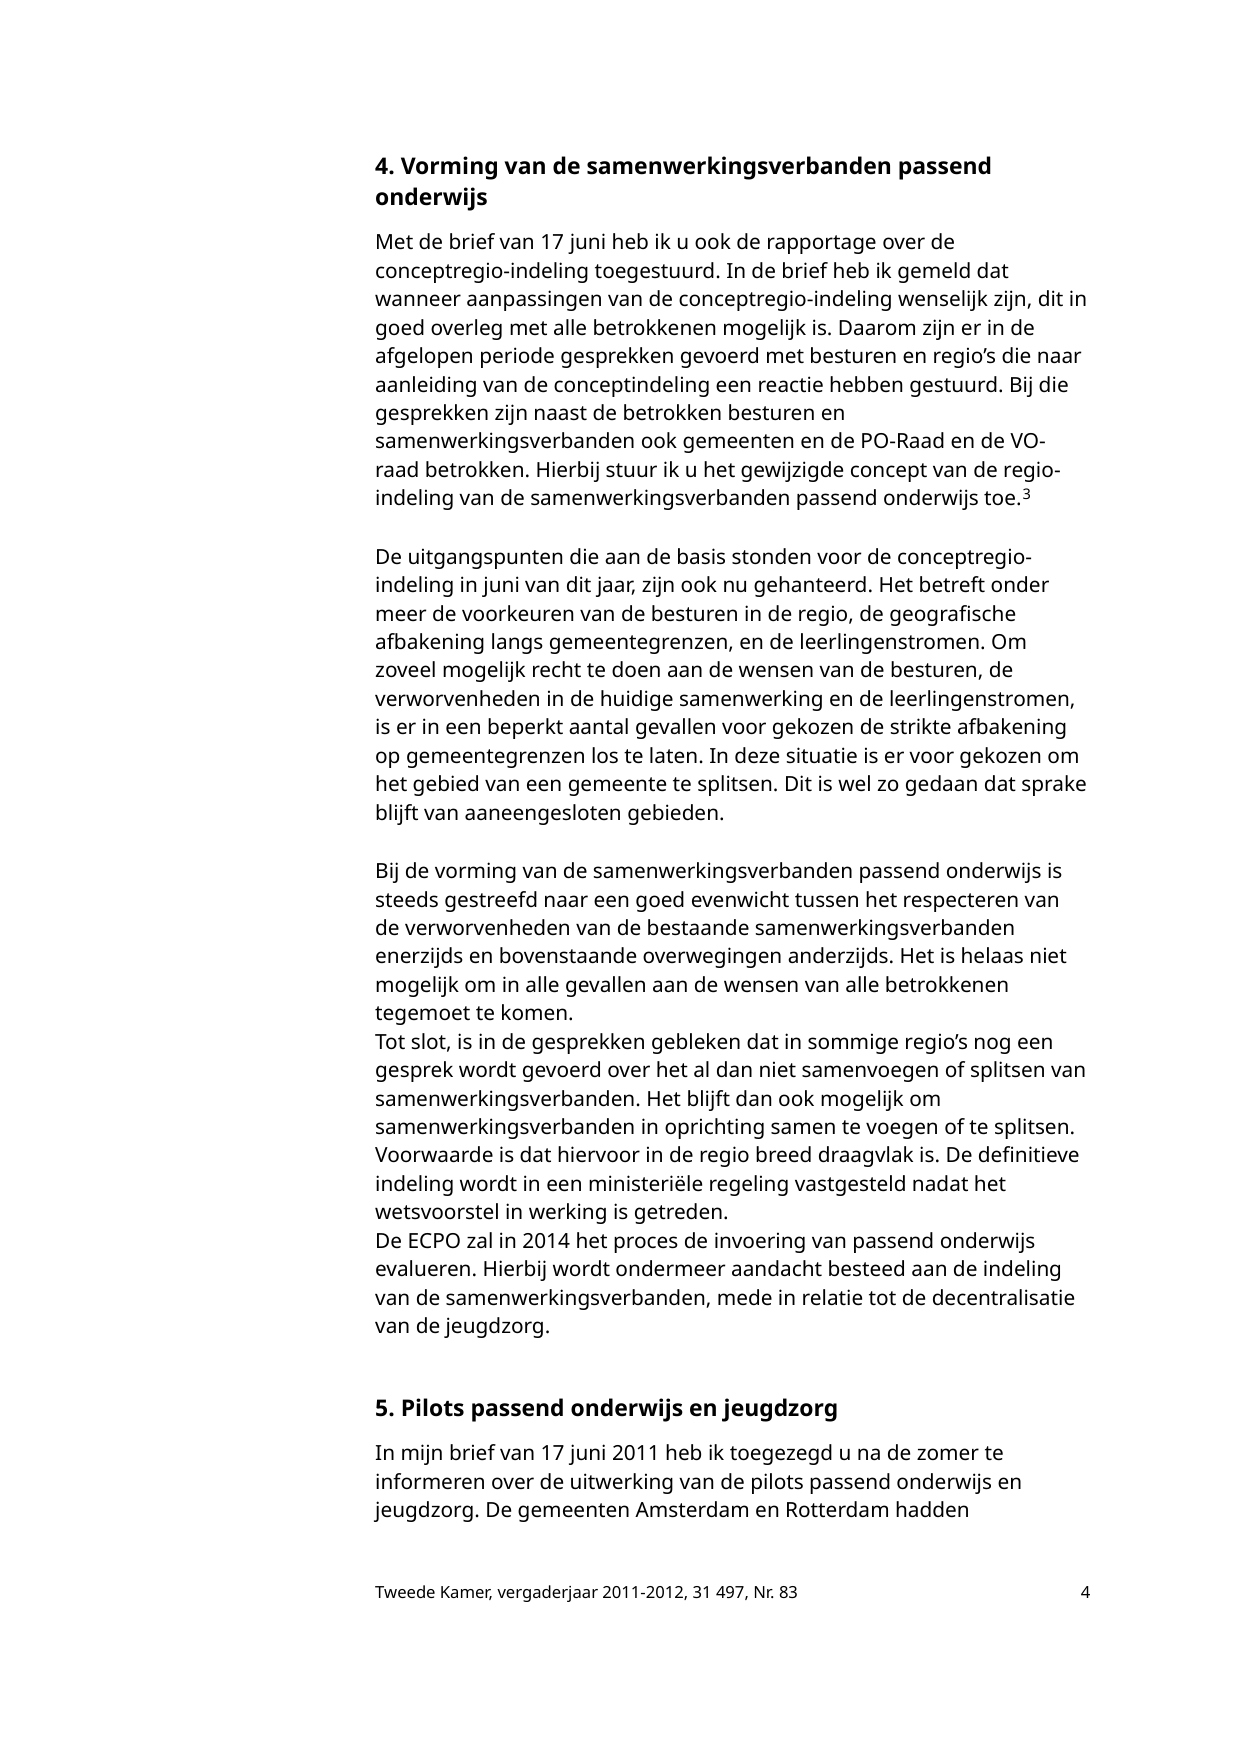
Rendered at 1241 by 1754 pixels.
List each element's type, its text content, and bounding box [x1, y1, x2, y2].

text De ECPO zal in 2014 het proces de invoering van passend onderwijs evalueren. Hierbij wordt ondermeer aandacht besteed aan de indeling van de samenwerkingsverbanden, mede in relatie tot de decentralisatie van de jeugdzorg. [375, 1226, 1090, 1340]
text De uitgangspunten die aan de basis stonden voor de conceptregio-indeling in juni van dit jaar, zijn ook nu gehanteerd. Het betreft onder meer de voorkeuren van de besturen in de regio, de geografische afbakening langs gemeentegrenzen, en de leerlingenstromen. Om zoveel mogelijk recht te doen aan de wensen van de besturen, de verworvenheden in de huidige samenwerking en de leerlingenstromen, is er in een beperkt aantal gevallen voor gekozen de strikte afbakening op gemeentegrenzen los te laten. In deze situatie is er voor gekozen om het gebied van een gemeente te splitsen. Dit is wel zo gedaan dat sprake blijft van aaneengesloten gebieden. [375, 542, 1090, 826]
text Met de brief van 17 juni heb ik u ook de rapportage over de conceptregio-indeling toegestuurd. In de brief heb ik gemeld dat wanneer aanpassingen van de conceptregio-indeling wenselijk zijn, dit in goed overleg met alle betrokkenen mogelijk is. Daarom zijn er in de afgelopen periode gesprekken gevoerd met besturen en regio’s die naar aanleiding van de conceptindeling een reactie hebben gestuurd. Bij die gesprekken zijn naast de betrokken besturen en samenwerkingsverbanden ook gemeenten en de PO-Raad en de VO-raad betrokken. Hierbij stuur ik u het gewijzigde concept van de regio-indeling van de samenwerkingsverbanden passend onderwijs toe.3 [375, 227, 1090, 512]
text Tot slot, is in de gesprekken gebleken dat in sommige regio’s nog een gesprek wordt gevoerd over het al dan niet samenvoegen of splitsen van samenwerkingsverbanden. Het blijft dan ook mogelijk om samenwerkingsverbanden in oprichting samen te voegen of te splitsen. Voorwaarde is dat hiervoor in de regio breed draagvlak is. De definitieve indeling wordt in een ministeriële regeling vastgesteld nadat het wetsvoorstel in werking is getreden. [375, 1027, 1090, 1226]
subtitle 5. Pilots passend onderwijs en jeugdzorg [375, 1392, 1090, 1423]
text Bij de vorming van de samenwerkingsverbanden passend onderwijs is steeds gestreefd naar een goed evenwicht tussen het respecteren van de verworvenheden van de bestaande samenwerkingsverbanden enerzijds en bovenstaande overwegingen anderzijds. Het is helaas niet mogelijk om in alle gevallen aan de wensen van alle betrokkenen tegemoet te komen. [375, 856, 1090, 1027]
text In mijn brief van 17 juni 2011 heb ik toegezegd u na de zomer te informeren over de uitwerking van de pilots passend onderwijs en jeugdzorg. De gemeenten Amsterdam en Rotterdam hadden [375, 1438, 1090, 1524]
subtitle 4. Vorming van de samenwerkingsverbanden passend onderwijs [375, 150, 1090, 212]
